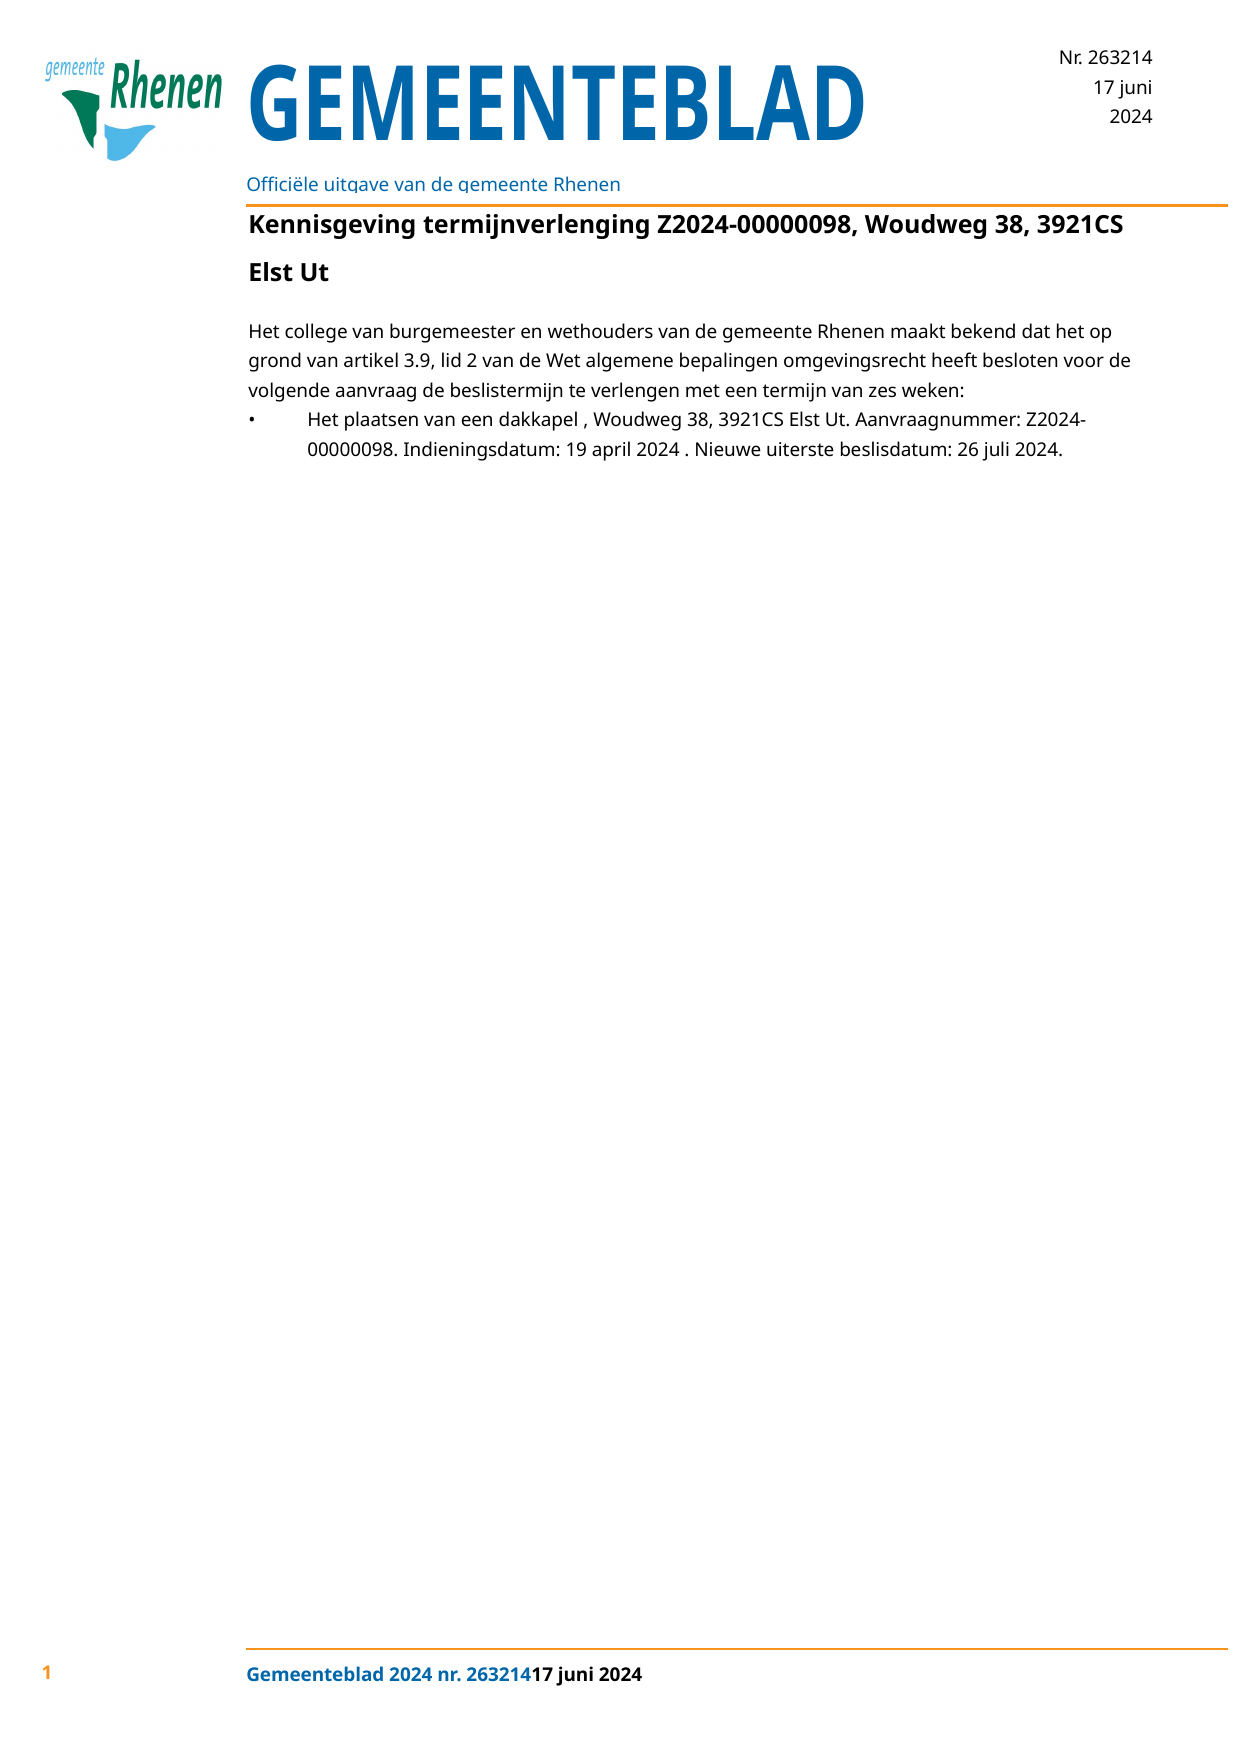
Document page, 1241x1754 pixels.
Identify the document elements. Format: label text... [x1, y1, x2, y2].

text Het college van burgemeester en wethouders van de gemeente Rhenen maakt bekend dat het op grond van artikel 3.9, lid 2 van de Wet algemene bepalingen omgevingsrecht heeft besloten voor de volgende aanvraag de beslistermijn te verlengen met een termijn van zes weken: [248, 318, 1152, 403]
text Kennisgeving termijnverlenging Z2024-00000098, Woudweg 38, 3921CS Elst Ut [248, 207, 1152, 288]
picture [41, 47, 231, 172]
list Het plaatsen van een dakkapel , Woudweg 38, 3921CS Elst Ut. Aanvraagnummer: Z2024-00000098. Indieningsdatum: 19 april 2024 . Nieuwe uiterste beslisdatum: 26 juli 2024. [248, 407, 1152, 462]
